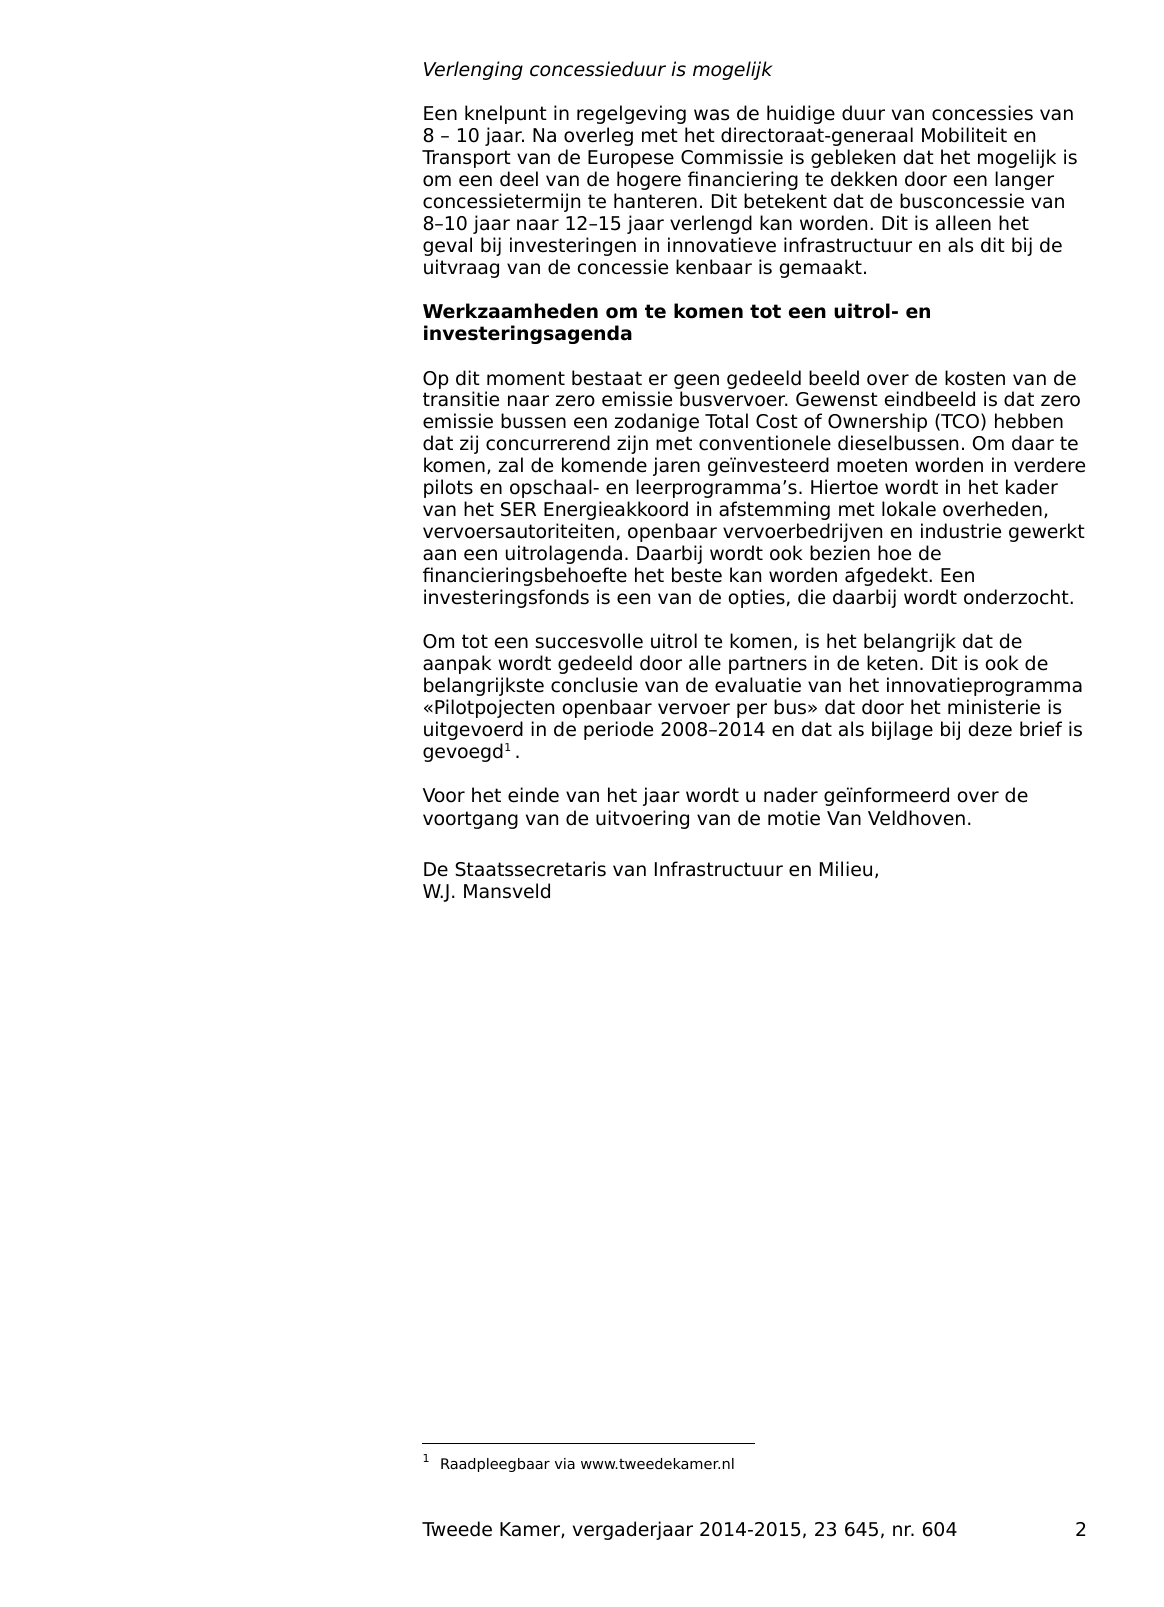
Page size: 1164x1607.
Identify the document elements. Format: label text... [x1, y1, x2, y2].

text Op dit moment bestaat er geen gedeeld beeld over de kosten van de transitie naar zero emissie busvervoer. Gewenst eindbeeld is dat zero emissie bussen een zodanige Total Cost of Ownership (TCO) hebben dat zij concurrerend zijn met conventionele dieselbussen. Om daar te komen, zal de komende jaren geïnvesteerd moeten worden in verdere pilots en opschaal- en leerprogramma’s. Hiertoe wordt in het kader van het SER Energieakkoord in afstemming met lokale overheden, vervoersautoriteiten, openbaar vervoerbedrijven en industrie gewerkt aan een uitrolagenda. Daarbij wordt ook bezien hoe de financieringsbehoefte het beste kan worden afgedekt. Een investeringsfonds is een van de opties, die daarbij wordt onderzocht. [422, 367, 1087, 609]
text Om tot een succesvolle uitrol te komen, is het belangrijk dat de aanpak wordt gedeeld door alle partners in de keten. Dit is ook de belangrijkste conclusie van de evaluatie van het innovatieprogramma «Pilotpojecten openbaar vervoer per bus» dat door het ministerie is uitgevoerd in de periode 2008–2014 en dat als bijlage bij deze brief is gevoegd. [422, 631, 1087, 763]
text De Staatssecretaris van Infrastructuur en Milieu, W.J. Mansveld [422, 859, 1087, 903]
text Voor het einde van het jaar wordt u nader geïnformeerd over de voortgang van de uitvoering van de motie Van Veldhoven. [422, 785, 1087, 829]
text Raadpleegbaar via www.tweedekamer.nl [422, 1452, 1087, 1474]
subtitle Verlenging concessieduur is mogelijk [422, 59, 1087, 81]
subtitle Werkzaamheden om te komen tot een uitrol- en investeringsagenda [422, 301, 1087, 345]
text Een knelpunt in regelgeving was de huidige duur van concessies van 8 – 10 jaar. Na overleg met het directoraat-generaal Mobiliteit en Transport van de Europese Commissie is gebleken dat het mogelijk is om een deel van de hogere financiering te dekken door een langer concessietermijn te hanteren. Dit betekent dat de busconcessie van 8–10 jaar naar 12–15 jaar verlengd kan worden. Dit is alleen het geval bij investeringen in innovatieve infrastructuur en als dit bij de uitvraag van de concessie kenbaar is gemaakt. [422, 103, 1087, 279]
